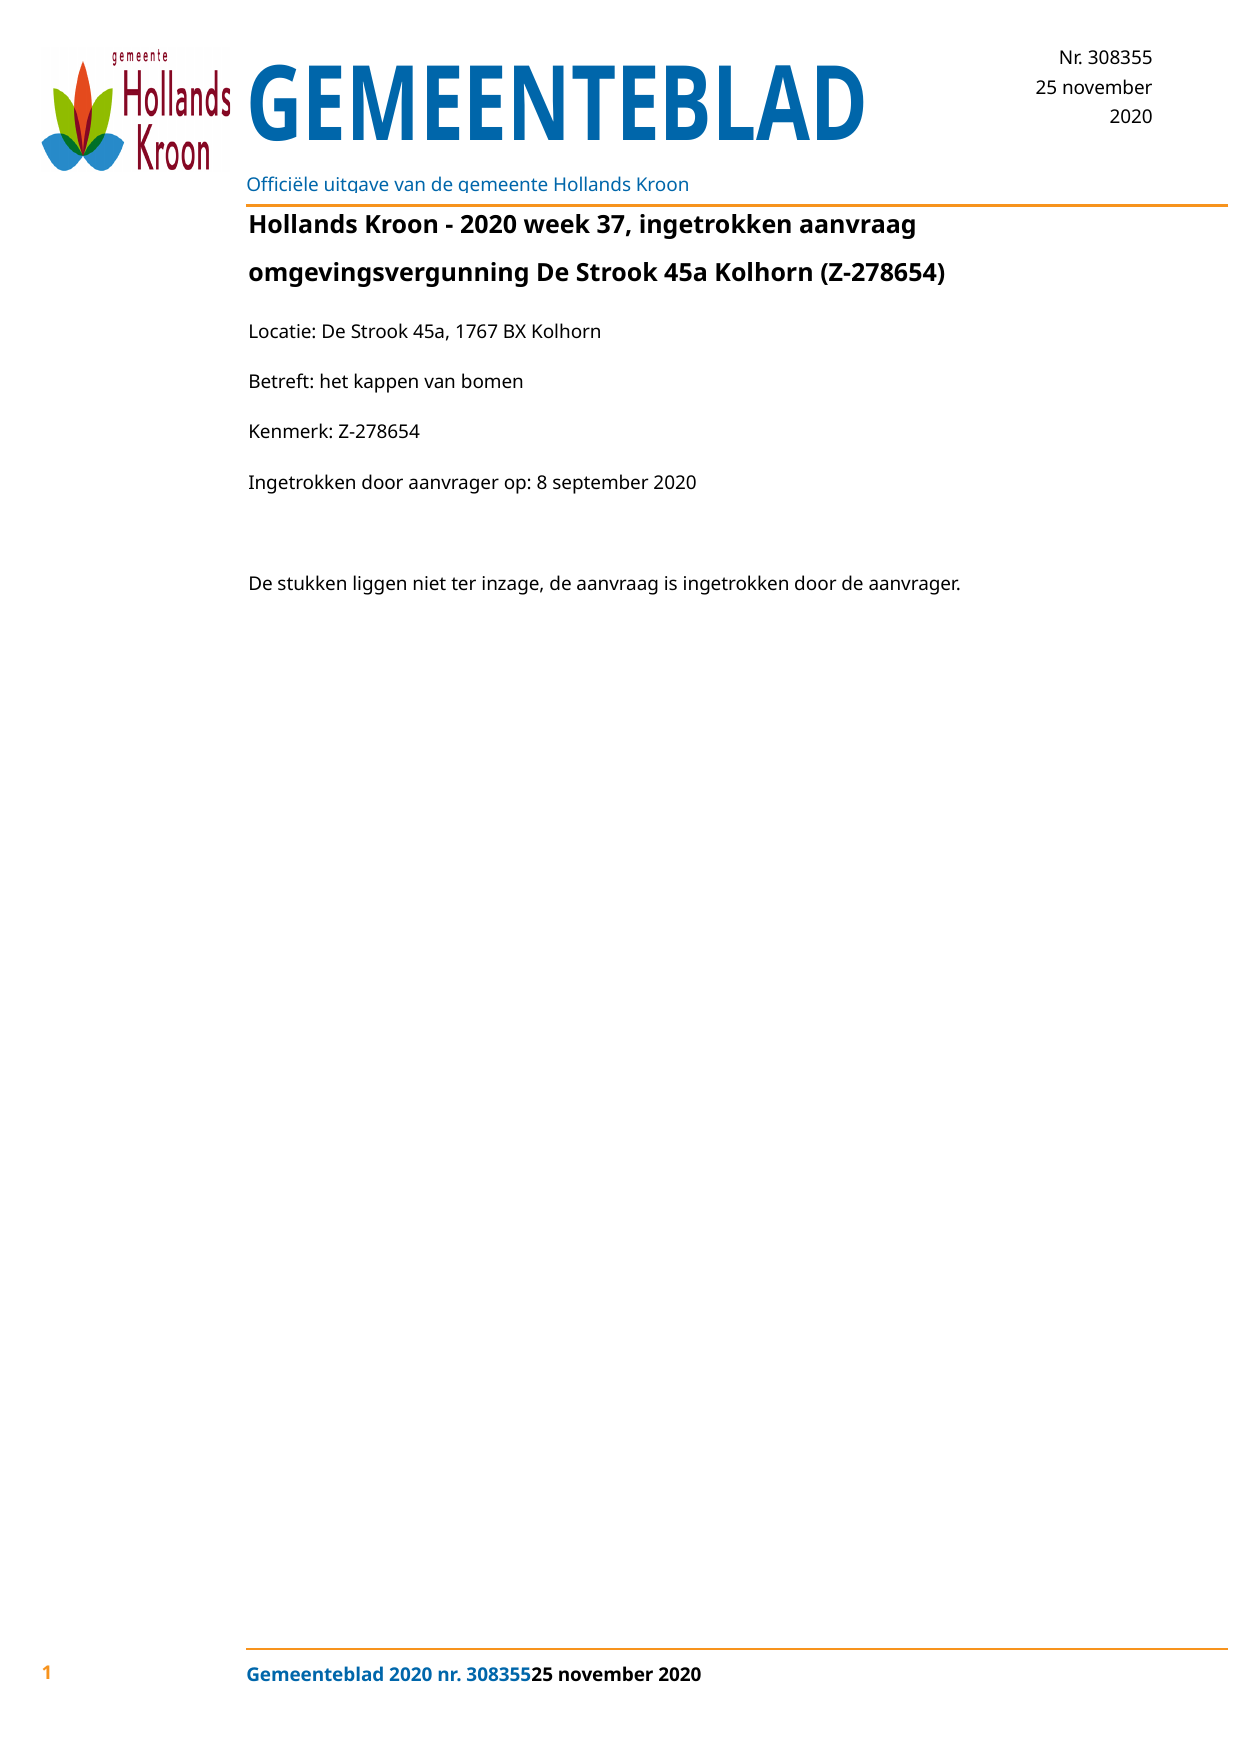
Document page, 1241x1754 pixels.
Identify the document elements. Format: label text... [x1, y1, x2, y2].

text De stukken liggen niet ter inzage, de aanvraag is ingetrokken door de aanvrager. [248, 570, 1152, 596]
picture [41, 47, 231, 172]
text Locatie: De Strook 45a, 1767 BX Kolhorn [248, 318, 1152, 344]
text Betreft: het kappen van bomen [248, 368, 1152, 394]
text Ingetrokken door aanvrager op: 8 september 2020 [248, 469, 1152, 495]
text Kenmerk: Z-278654 [248, 419, 1152, 444]
text Hollands Kroon - 2020 week 37, ingetrokken aanvraag omgevingsvergunning De Strook 45a Kolhorn (Z-278654) [248, 207, 1152, 288]
